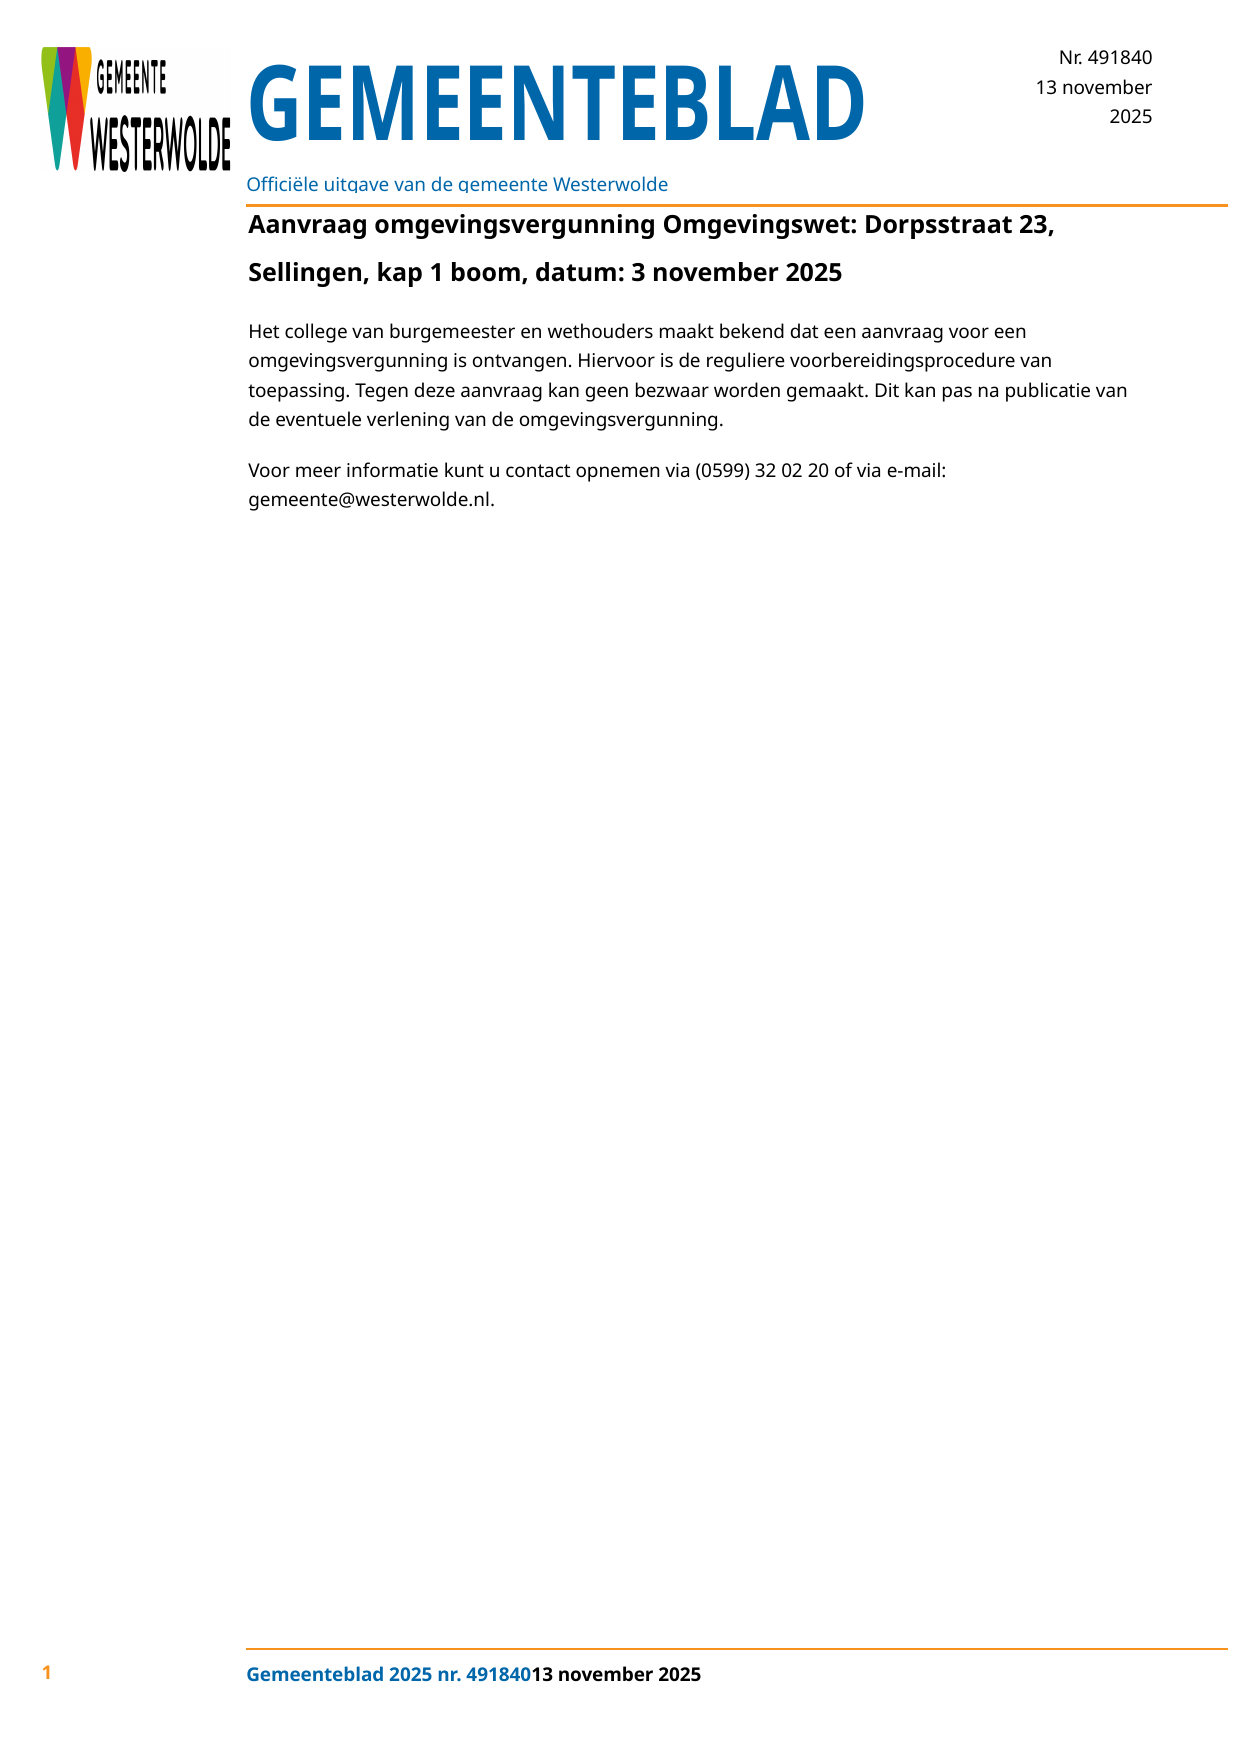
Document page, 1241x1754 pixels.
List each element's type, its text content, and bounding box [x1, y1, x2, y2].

picture [41, 47, 231, 172]
text Aanvraag omgevingsvergunning Omgevingswet: Dorpsstraat 23, Sellingen, kap 1 boom, datum: 3 november 2025 [248, 207, 1152, 288]
text Voor meer informatie kunt u contact opnemen via (0599) 32 02 20 of via e-mail: gemeente@westerwolde.nl. [248, 457, 1152, 512]
text Het college van burgemeester en wethouders maakt bekend dat een aanvraag voor een omgevingsvergunning is ontvangen. Hiervoor is de reguliere voorbereidingsprocedure van toepassing. Tegen deze aanvraag kan geen bezwaar worden gemaakt. Dit kan pas na publicatie van de eventuele verlening van de omgevingsvergunning. [248, 318, 1152, 432]
